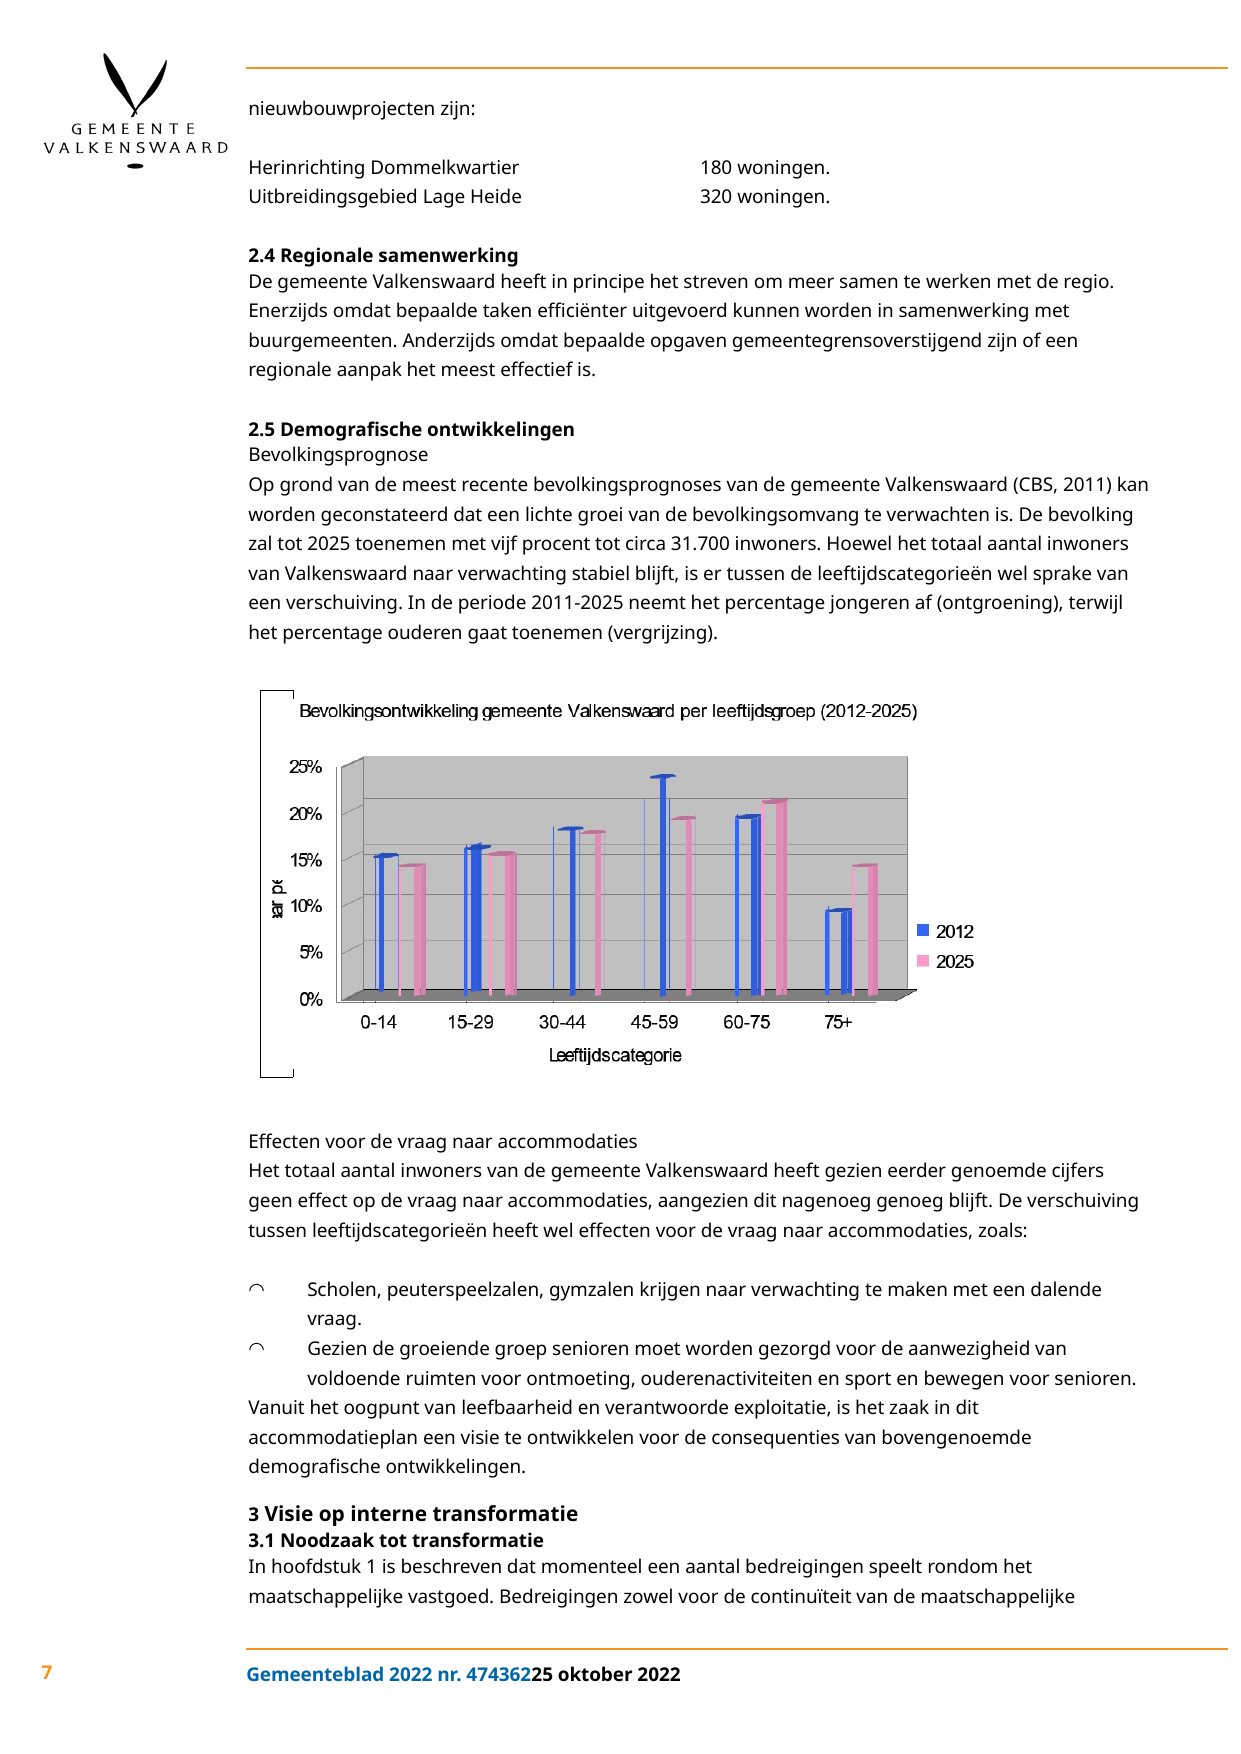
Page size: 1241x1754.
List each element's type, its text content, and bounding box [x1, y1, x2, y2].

text 2.4 Regionale samenwerking [248, 242, 1152, 268]
text Effecten voor de vraag naar accommodaties [248, 1128, 1152, 1154]
text 2.5 Demografische ontwikkelingen [248, 416, 1152, 442]
text nieuwbouwprojecten zijn: [248, 95, 1152, 121]
list Gezien de groeiende groep senioren moet worden gezorgd voor de aanwezigheid van voldoende ruimten voor ontmoeting, ouderenactiviteiten en sport en bewegen voor senioren. [248, 1335, 1152, 1390]
table_header 180 woningen. 320 woningen. [700, 154, 1152, 209]
text Bevolkingsprognose [248, 442, 1152, 467]
picture [268, 699, 978, 1069]
text 3.1 Noodzaak tot transformatie [248, 1527, 1152, 1553]
text Op grond van de meest recente bevolkingsprognoses van de gemeente Valkenswaard (CBS, 2011) kan worden geconstateerd dat een lichte groei van de bevolkingsomvang te verwachten is. De bevolking zal tot 2025 toenemen met vijf procent tot circa 31.700 inwoners. Hoewel het totaal aantal inwoners van Valkenswaard naar verwachting stabiel blijft, is er tussen de leeftijdscategorieën wel sprake van een verschuiving. In de periode 2011-2025 neemt het percentage jongeren af (ontgroening), terwijl het percentage ouderen gaat toenemen (vergrijzing). [248, 471, 1152, 645]
text Het totaal aantal inwoners van de gemeente Valkenswaard heeft gezien eerder genoemde cijfers geen effect op de vraag naar accommodaties, aangezien dit nagenoeg genoeg blijft. De verschuiving tussen leeftijdscategorieën heeft wel effecten voor de vraag naar accommodaties, zoals: [248, 1158, 1152, 1242]
text Vanuit het oogpunt van leefbaarheid en verantwoorde exploitatie, is het zaak in dit accommodatieplan een visie te ontwikkelen voor de consequenties van bovengenoemde demografische ontwikkelingen. [248, 1394, 1152, 1479]
table_header Herinrichting Dommelkwartier Uitbreidingsgebied Lage Heide [248, 154, 700, 209]
list Scholen, peuterspeelzalen, gymzalen krijgen naar verwachting te maken met een dalende vraag. [248, 1276, 1152, 1331]
text De gemeente Valkenswaard heeft in principe het streven om meer samen te werken met de regio. Enerzijds omdat bepaalde taken efficiënter uitgevoerd kunnen worden in samenwerking met buurgemeenten. Anderzijds omdat bepaalde opgaven gemeentegrensoverstijgend zijn of een regionale aanpak het meest effectief is. [248, 268, 1152, 382]
picture [41, 47, 231, 172]
text 3 Visie op interne transformatie [248, 1499, 1152, 1527]
text In hoofdstuk 1 is beschreven dat momenteel een aantal bedreigingen speelt rondom het maatschappelijke vastgoed. Bedreigingen zowel voor de continuïteit van de maatschappelijke [248, 1553, 1152, 1608]
